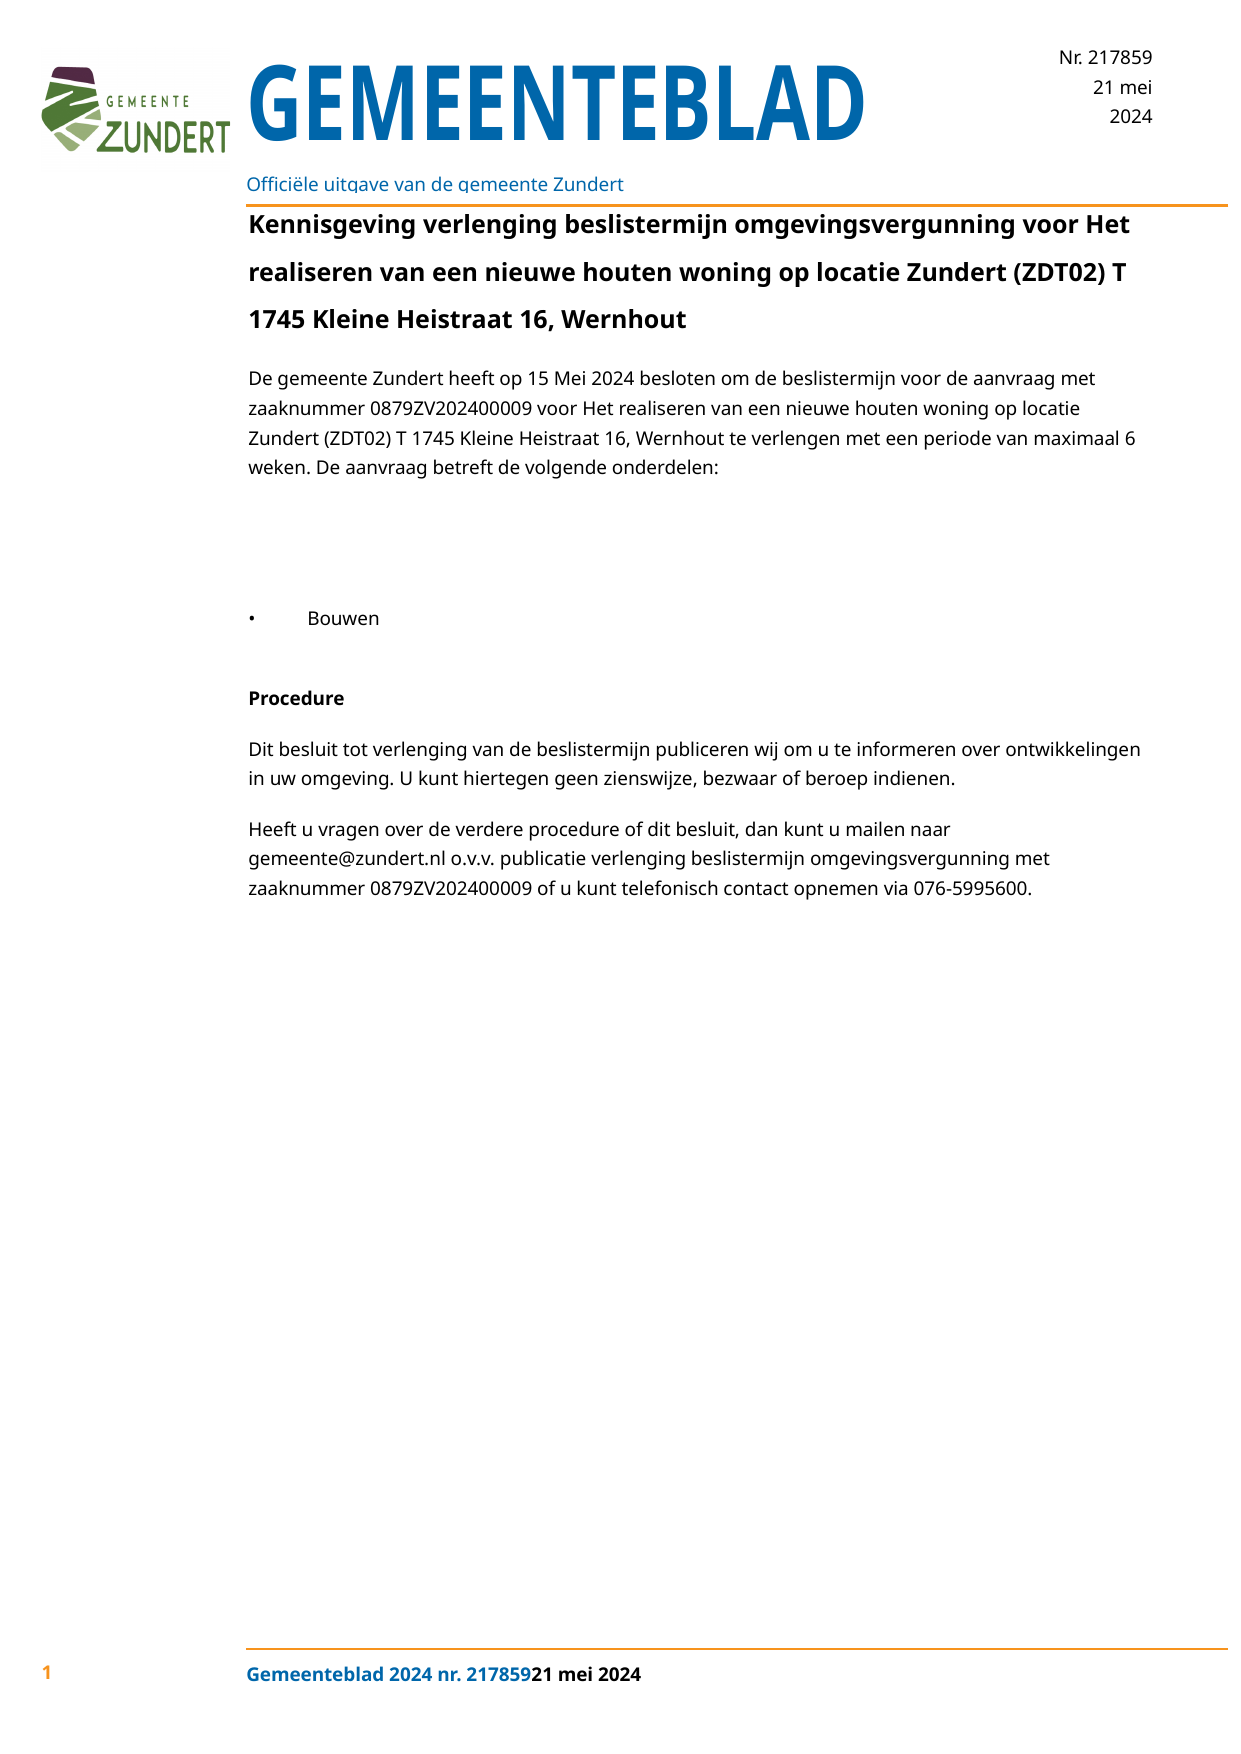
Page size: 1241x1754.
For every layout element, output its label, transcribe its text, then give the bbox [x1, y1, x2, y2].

text Procedure [248, 686, 1152, 711]
text Heeft u vragen over de verdere procedure of dit besluit, dan kunt u mailen naar gemeente@zundert.nl o.v.v. publicatie verlenging beslistermijn omgevingsvergunning met zaaknummer 0879ZV202400009 of u kunt telefonisch contact opnemen via 076-5995600. [248, 816, 1152, 901]
text De gemeente Zundert heeft op 15 Mei 2024 besloten om de beslistermijn voor de aanvraag met zaaknummer 0879ZV202400009 voor Het realiseren van een nieuwe houten woning op locatie Zundert (ZDT02) T 1745 Kleine Heistraat 16, Wernhout te verlengen met een periode van maximaal 6 weken. De aanvraag betreft de volgende onderdelen: [248, 366, 1152, 480]
picture [41, 47, 231, 172]
text Dit besluit tot verlenging van de beslistermijn publiceren wij om u te informeren over ontwikkelingen in uw omgeving. U kunt hiertegen geen zienswijze, bezwaar of beroep indienen. [248, 736, 1152, 791]
list Bouwen [248, 606, 1152, 631]
text Kennisgeving verlenging beslistermijn omgevingsvergunning voor Het realiseren van een nieuwe houten woning op locatie Zundert (ZDT02) T 1745 Kleine Heistraat 16, Wernhout [248, 207, 1152, 336]
